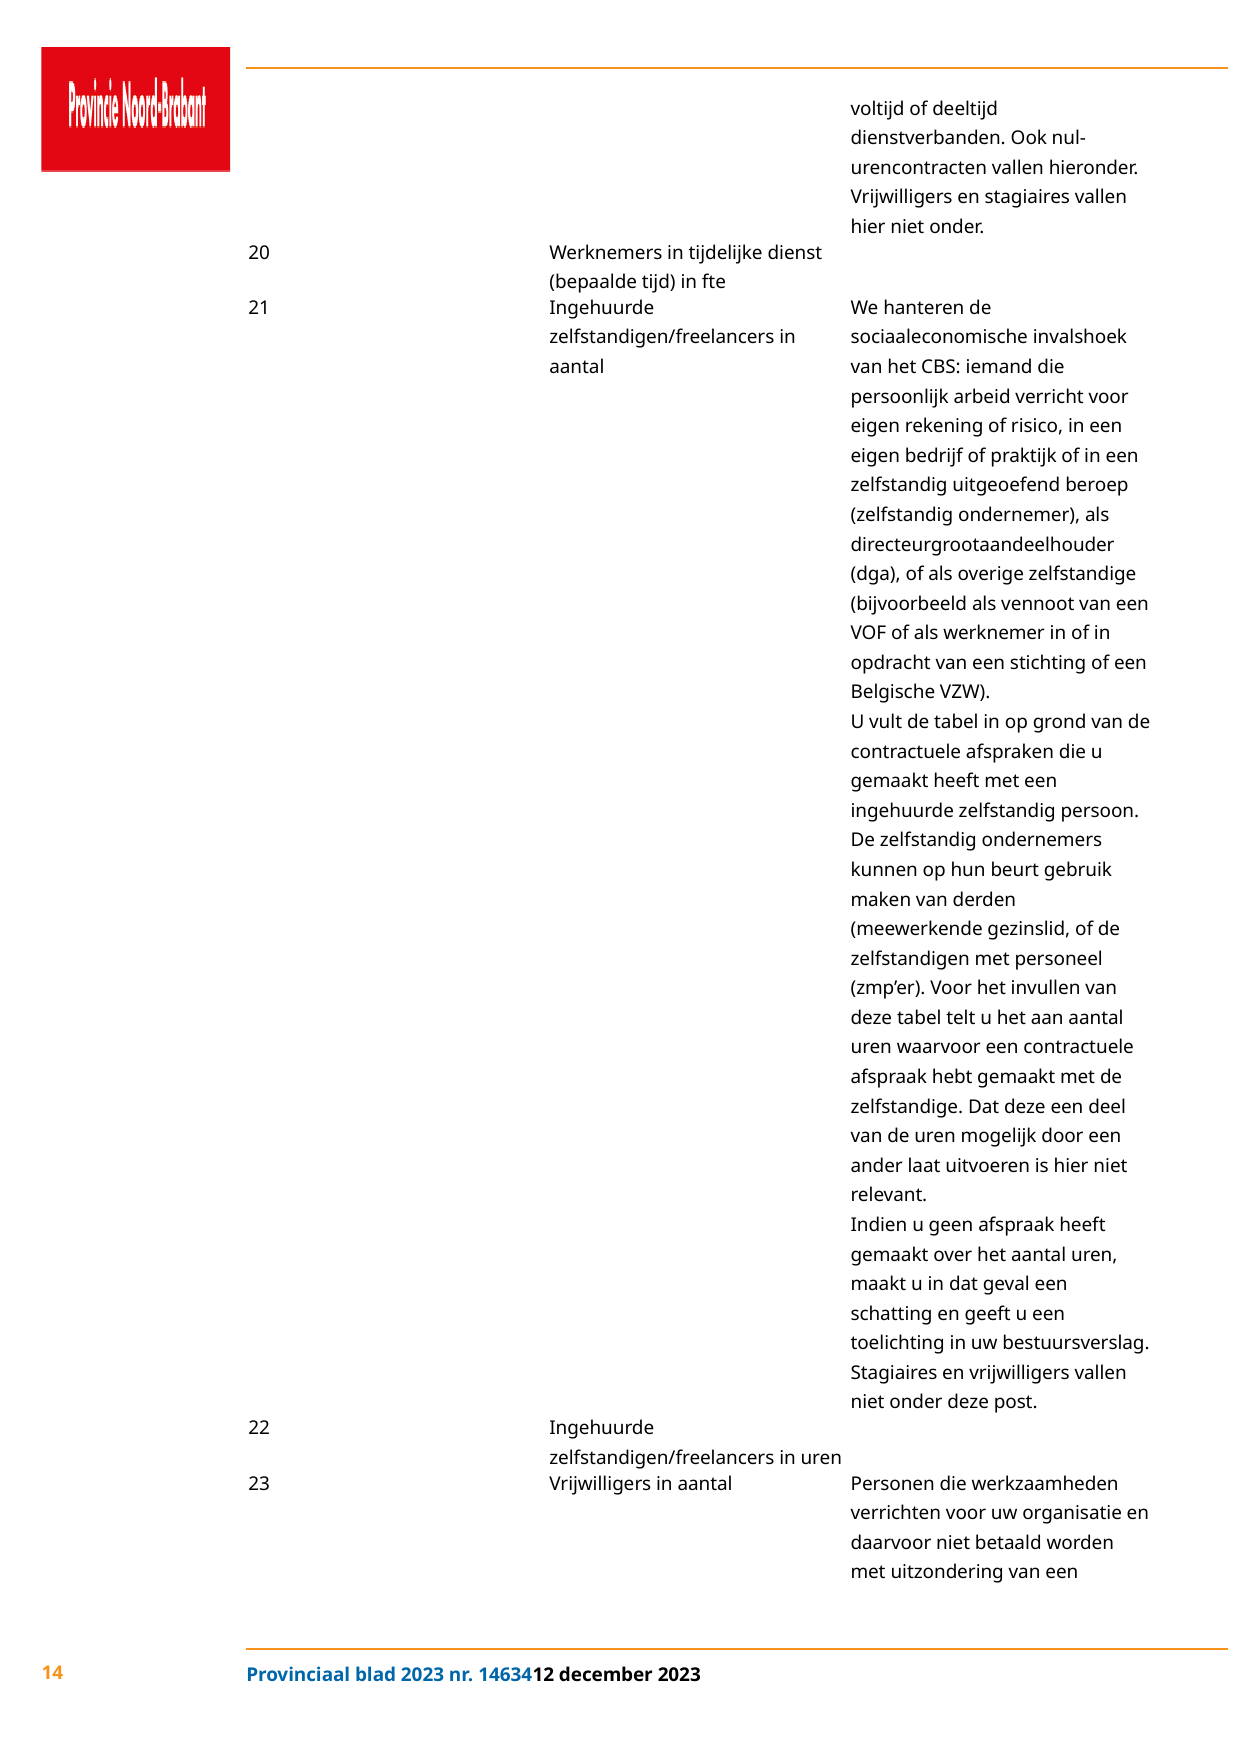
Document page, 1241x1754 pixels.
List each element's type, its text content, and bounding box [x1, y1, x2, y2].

table_cell Personen die werkzaamheden verrichten voor uw organisatie en daarvoor niet betaald worden met uitzondering van een [850, 1470, 1152, 1584]
table_cell voltijd of deeltijd dienstverbanden. Ook nul-urencontracten vallen hieronder. Vrijwilligers en stagiaires vallen hier niet onder. [850, 95, 1152, 239]
picture [41, 47, 231, 172]
table_cell Ingehuurde zelfstandigen/freelancers in uren [549, 1415, 850, 1470]
table_cell [850, 1415, 1152, 1470]
table_cell 22 [248, 1415, 549, 1470]
table_cell [248, 95, 549, 239]
table_cell 20 [248, 239, 549, 294]
table_cell [850, 239, 1152, 294]
table_cell We hanteren de sociaaleconomische invalshoek van het CBS: iemand die persoonlijk arbeid verricht voor eigen rekening of risico, in een eigen bedrijf of praktijk of in een zelfstandig uitgeoefend beroep (zelfstandig ondernemer), als directeurgrootaandeelhouder (dga), of als overige zelfstandige (bijvoorbeeld als vennoot van een VOF of als werknemer in of in opdracht van een stichting of een Belgische VZW). U vult de tabel in op grond van de contractuele afspraken die u gemaakt heeft met een ingehuurde zelfstandig persoon. De zelfstandig ondernemers kunnen op hun beurt gebruik maken van derden (meewerkende gezinslid, of de zelfstandigen met personeel (zmp’er). Voor het invullen van deze tabel telt u het aan aantal uren waarvoor een contractuele afspraak hebt gemaakt met de zelfstandige. Dat deze een deel van de uren mogelijk door een ander laat uitvoeren is hier niet relevant. Indien u geen afspraak heeft gemaakt over het aantal uren, maakt u in dat geval een schatting en geeft u een toelichting in uw bestuursverslag. Stagiaires en vrijwilligers vallen niet onder deze post. [850, 294, 1152, 1414]
table_cell [549, 95, 850, 239]
table_cell Ingehuurde zelfstandigen/freelancers in aantal [549, 294, 850, 1414]
table_cell Werknemers in tijdelijke dienst (bepaalde tijd) in fte [549, 239, 850, 294]
table_cell Vrijwilligers in aantal [549, 1470, 850, 1584]
table_cell 21 [248, 294, 549, 1414]
table_cell 23 [248, 1470, 549, 1584]
